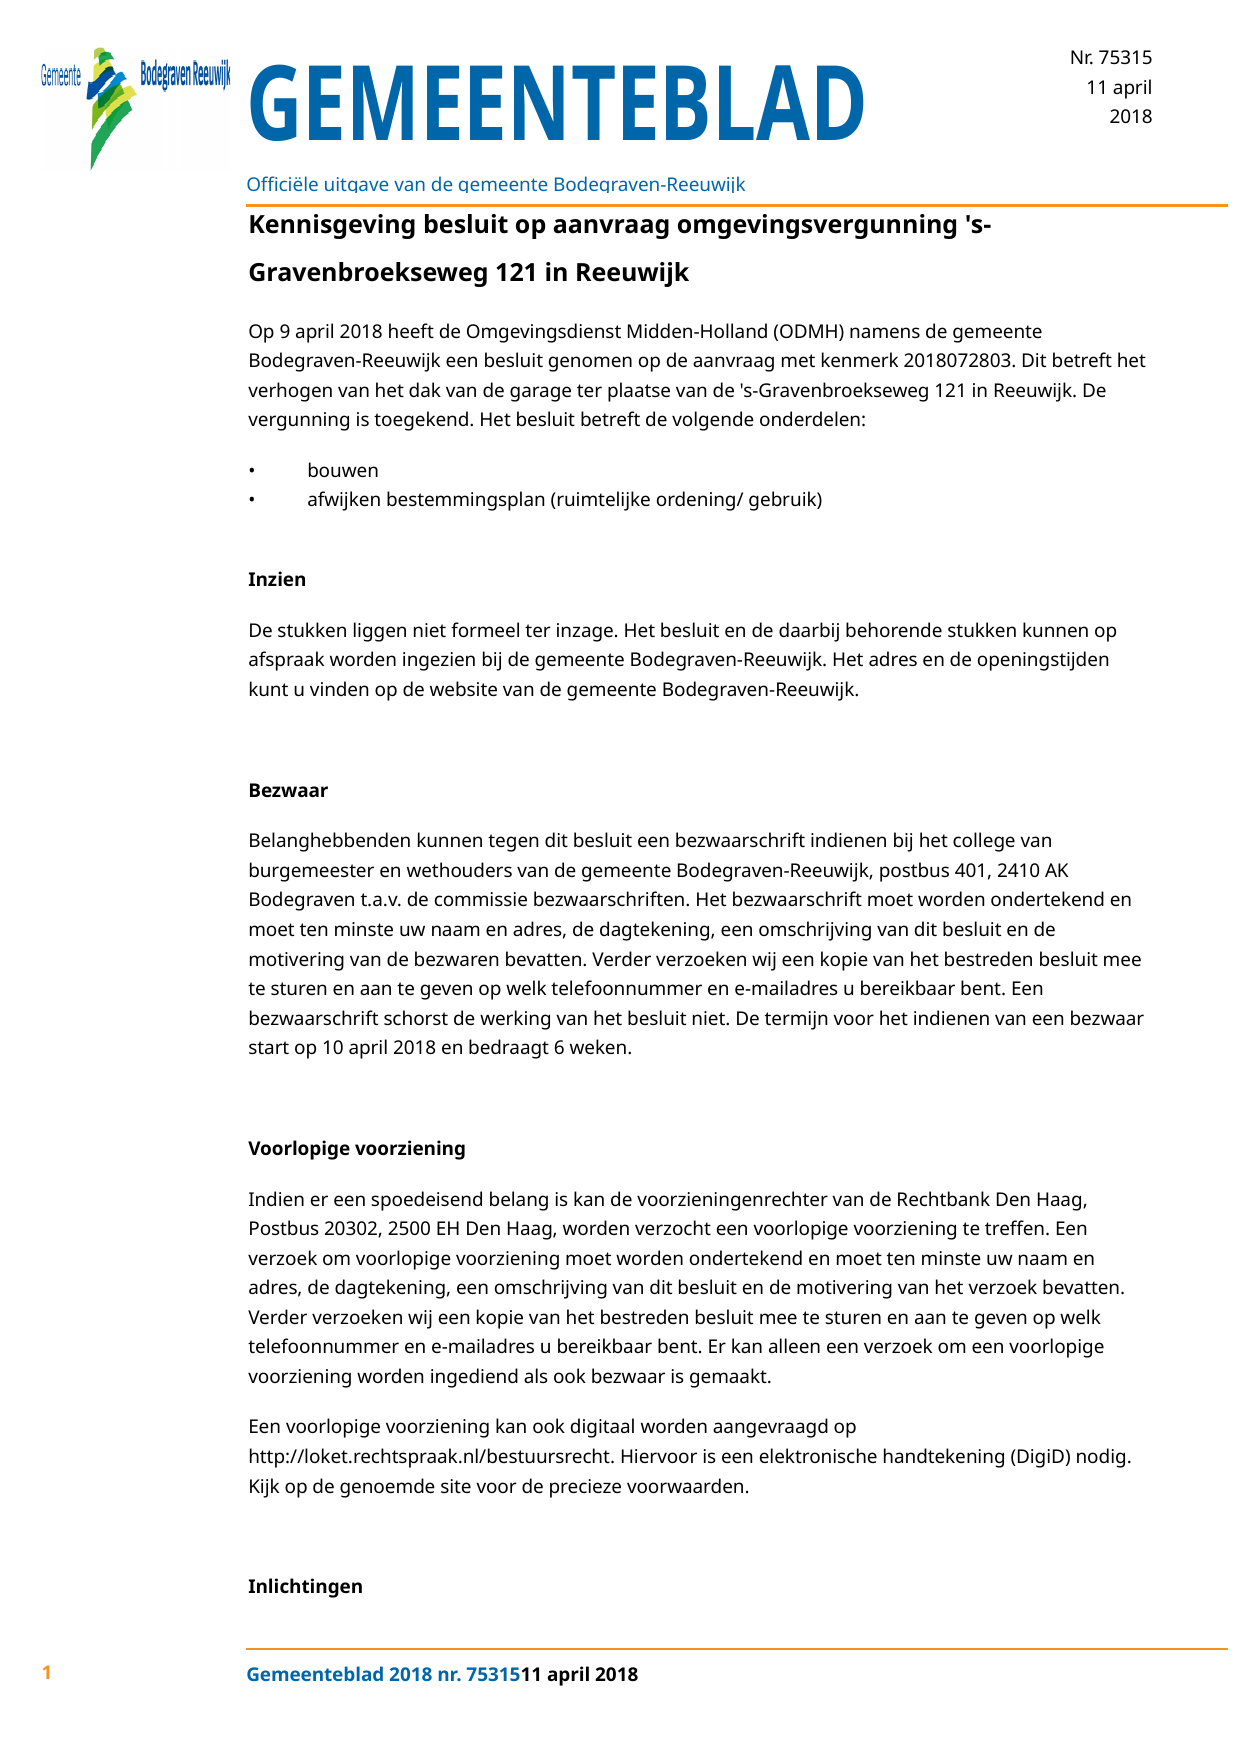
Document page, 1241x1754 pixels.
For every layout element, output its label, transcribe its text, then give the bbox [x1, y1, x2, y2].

text Inzien [248, 567, 1152, 592]
text De stukken liggen niet formeel ter inzage. Het besluit en de daarbij behorende stukken kunnen op afspraak worden ingezien bij de gemeente Bodegraven-Reeuwijk. Het adres en de openingstijden kunt u vinden op de website van de gemeente Bodegraven-Reeuwijk. [248, 617, 1152, 702]
text Inlichtingen [248, 1574, 1152, 1599]
text Op 9 april 2018 heeft de Omgevingsdienst Midden-Holland (ODMH) namens de gemeente Bodegraven-Reeuwijk een besluit genomen op de aanvraag met kenmerk 2018072803. Dit betreft het verhogen van het dak van de garage ter plaatse van de 's-Gravenbroekseweg 121 in Reeuwijk. De vergunning is toegekend. Het besluit betreft de volgende onderdelen: [248, 318, 1152, 432]
text Kennisgeving besluit op aanvraag omgevingsvergunning 's-Gravenbroekseweg 121 in Reeuwijk [248, 207, 1152, 288]
list afwijken bestemmingsplan (ruimtelijke ordening/ gebruik) [248, 487, 1152, 512]
text Belanghebbenden kunnen tegen dit besluit een bezwaarschrift indienen bij het college van burgemeester en wethouders van de gemeente Bodegraven-Reeuwijk, postbus 401, 2410 AK Bodegraven t.a.v. de commissie bezwaarschriften. Het bezwaarschrift moet worden ondertekend en moet ten minste uw naam en adres, de dagtekening, een omschrijving van dit besluit en de motivering van de bezwaren bevatten. Verder verzoeken wij een kopie van het bestreden besluit mee te sturen en aan te geven op welk telefoonnummer en e-mailadres u bereikbaar bent. Een bezwaarschrift schorst de werking van het besluit niet. De termijn voor het indienen van een bezwaar start op 10 april 2018 en bedraagt 6 weken. [248, 827, 1152, 1060]
text Voorlopige voorziening [248, 1135, 1152, 1161]
picture [41, 47, 231, 172]
list bouwen [248, 457, 1152, 483]
text Indien er een spoedeisend belang is kan de voorzieningenrechter van de Rechtbank Den Haag, Postbus 20302, 2500 EH Den Haag, worden verzocht een voorlopige voorziening te treffen. Een verzoek om voorlopige voorziening moet worden ondertekend en moet ten minste uw naam en adres, de dagtekening, een omschrijving van dit besluit en de motivering van het verzoek bevatten. Verder verzoeken wij een kopie van het bestreden besluit mee te sturen en aan te geven op welk telefoonnummer en e-mailadres u bereikbaar bent. Er kan alleen een verzoek om een voorlopige voorziening worden ingediend als ook bezwaar is gemaakt. [248, 1186, 1152, 1389]
text Bezwaar [248, 777, 1152, 803]
text Een voorlopige voorziening kan ook digitaal worden aangevraagd op http://loket.rechtspraak.nl/bestuursrecht. Hiervoor is een elektronische handtekening (DigiD) nodig. Kijk op de genoemde site voor de precieze voorwaarden. [248, 1414, 1152, 1499]
